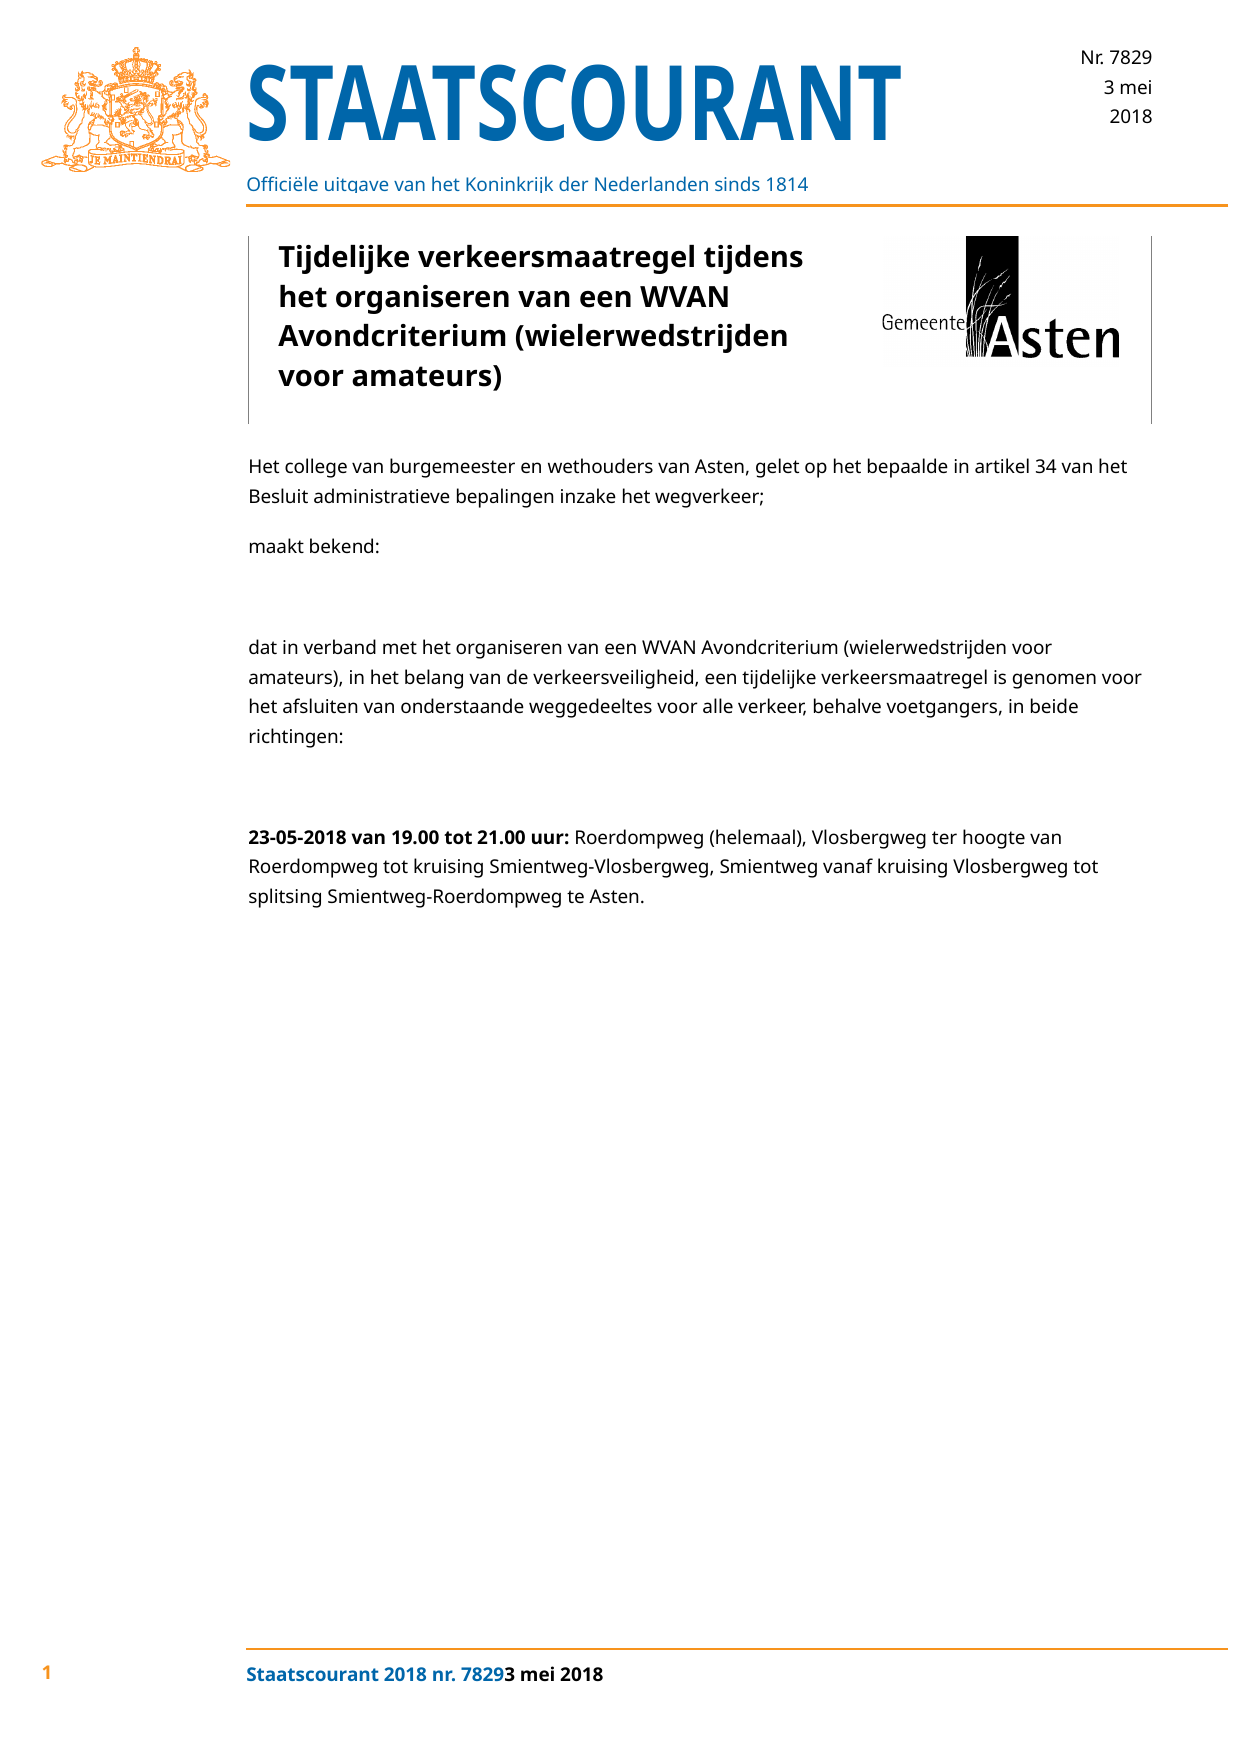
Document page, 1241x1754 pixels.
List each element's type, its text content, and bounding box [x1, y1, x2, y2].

text 23-05-2018 van 19.00 tot 21.00 uur: Roerdompweg (helemaal), Vlosbergweg ter hoogte van Roerdompweg tot kruising Smientweg-Vlosbergweg, Smientweg vanaf kruising Vlosbergweg tot splitsing Smientweg-Roerdompweg te Asten. [248, 824, 1152, 909]
text maakt bekend: [248, 534, 1152, 559]
text Het college van burgemeester en wethouders van Asten, gelet op het bepaalde in artikel 34 van het Besluit administratieve bepalingen inzake het wegverkeer; [248, 454, 1152, 509]
picture [41, 47, 231, 172]
table_header [850, 236, 1151, 424]
text dat in verband met het organiseren van een WVAN Avondcriterium (wielerwedstrijden voor amateurs), in het belang van de verkeersveiligheid, een tijdelijke verkeersmaatregel is genomen voor het afsluiten van onderstaande weggedeeltes voor alle verkeer, behalve voetgangers, in beide richtingen: [248, 634, 1152, 749]
table_header Tijdelijke verkeersmaatregel tijdens het organiseren van een WVAN Avondcriterium (wielerwedstrijden voor amateurs) [249, 236, 850, 424]
picture [882, 236, 1119, 367]
